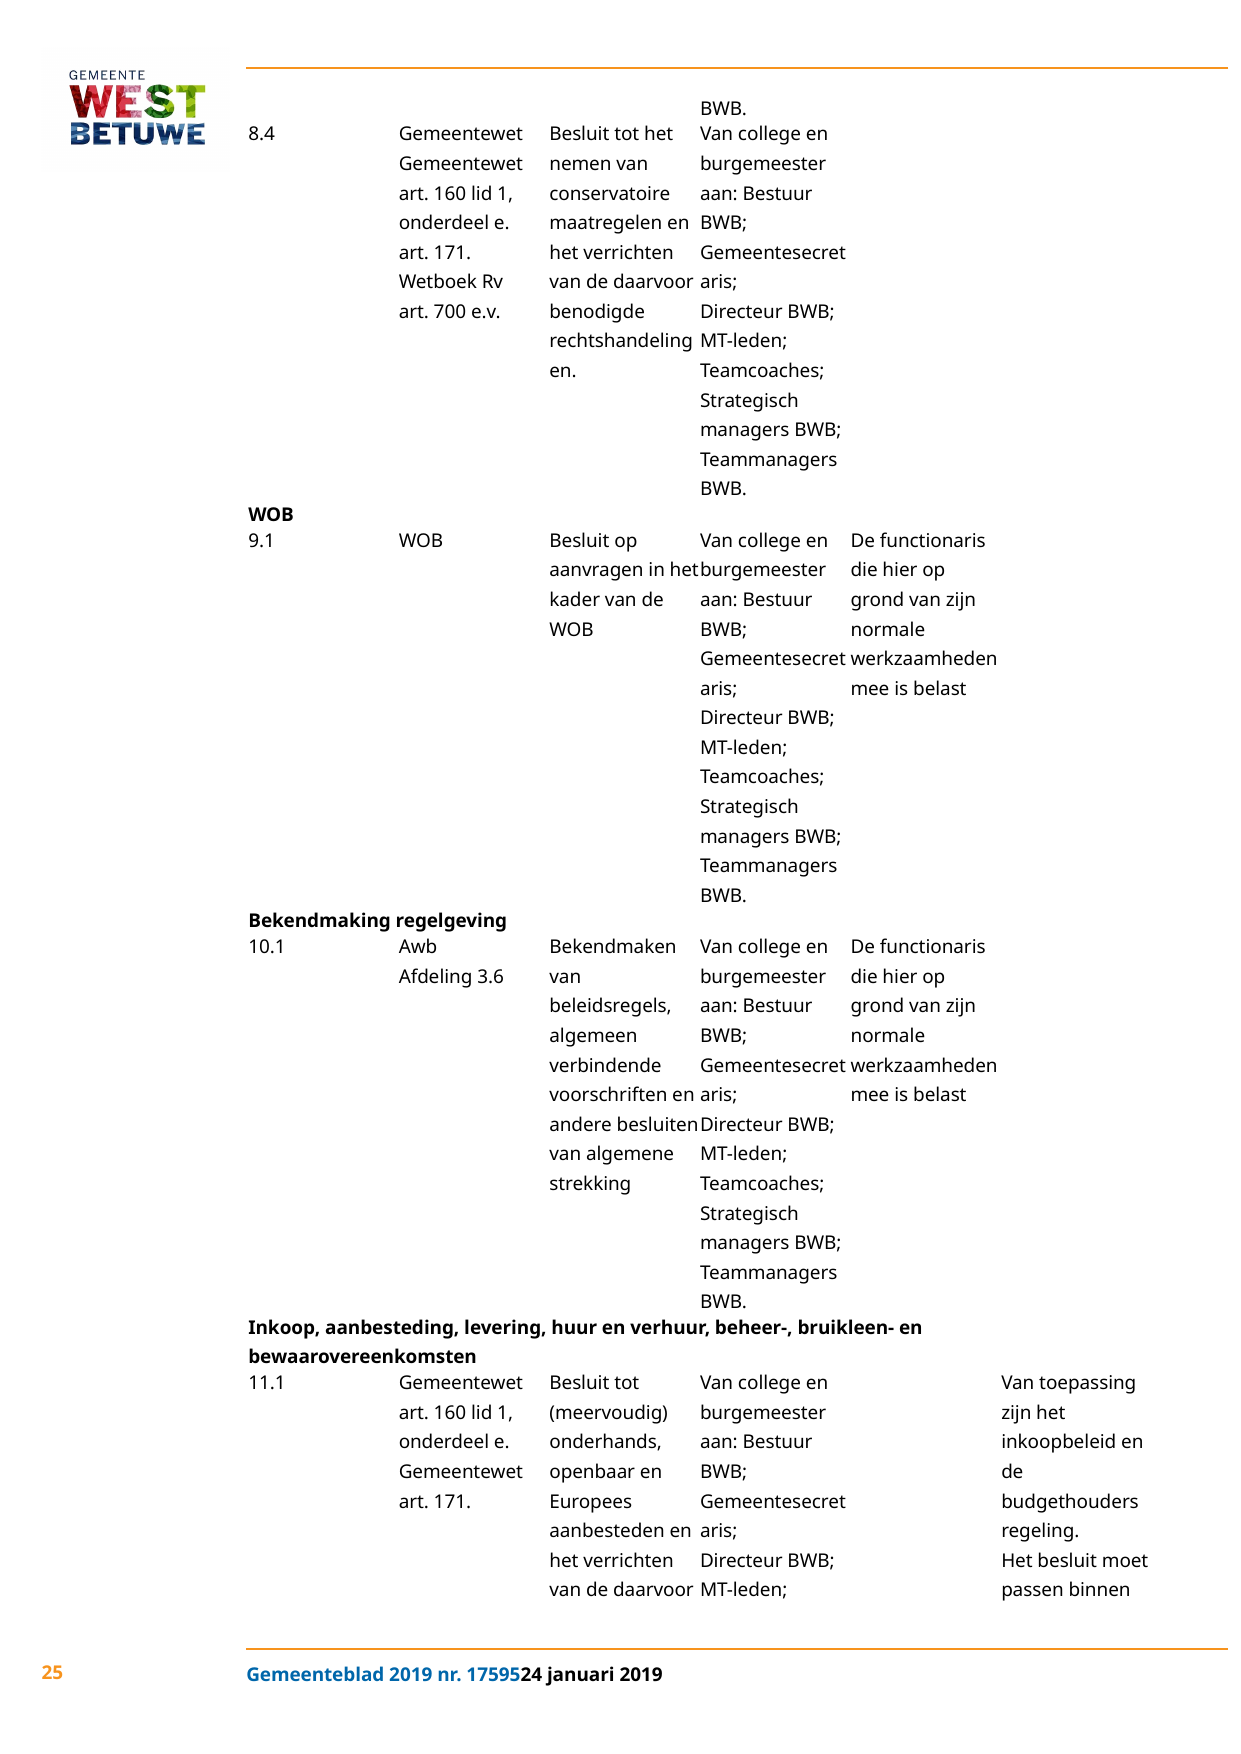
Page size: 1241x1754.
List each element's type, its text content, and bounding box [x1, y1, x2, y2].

table_cell De functionaris die hier op grond van zijn normale werkzaamheden mee is belast [850, 934, 1001, 1314]
table_cell Besluit tot het nemen van conservatoire maatregelen en het verrichten van de daarvoor benodigde rechtshandelingen. [549, 121, 700, 501]
table_cell De functionaris die hier op grond van zijn normale werkzaamheden mee is belast [850, 527, 1001, 908]
table_cell [850, 121, 1001, 501]
table_cell 11.1 [248, 1370, 398, 1602]
table_cell Van college en burgemeester aan: Bestuur BWB; Gemeentesecretaris; Directeur BWB; MT-leden; Teamcoaches; Strategisch managers BWB; Teammanagers BWB. [700, 527, 850, 908]
table_cell Van college en burgemeester aan: Bestuur BWB; Gemeentesecretaris; Directeur BWB; MT-leden; [700, 1370, 850, 1602]
table_cell [248, 95, 398, 121]
table_cell [399, 95, 549, 121]
table_cell [1001, 121, 1152, 501]
table_cell Van toepassing zijn het inkoopbeleid en de budgethouders regeling. Het besluit moet passen binnen [1001, 1370, 1152, 1602]
table_cell [549, 95, 700, 121]
table_cell [850, 95, 1001, 121]
table_cell Besluit tot (meervoudig) onderhands, openbaar en Europees aanbesteden en het verrichten van de daarvoor [549, 1370, 700, 1602]
table_cell Besluit op aanvragen in het kader van de WOB [549, 527, 700, 908]
table_cell Awb Afdeling 3.6 [399, 934, 549, 1314]
table_cell [850, 1370, 1001, 1602]
table_cell Van college en burgemeester aan: Bestuur BWB; Gemeentesecretaris; Directeur BWB; MT-leden; Teamcoaches; Strategisch managers BWB; Teammanagers BWB. [700, 934, 850, 1314]
table_cell WOB [248, 501, 1152, 527]
table_cell Inkoop, aanbesteding, levering, huur en verhuur, beheer-, bruikleen- en bewaarovereenkomsten [248, 1314, 1152, 1369]
table_cell 8.4 [248, 121, 398, 501]
table_cell Bekendmaking regelgeving [248, 908, 1152, 933]
table_cell Van college en burgemeester aan: Bestuur BWB; Gemeentesecretaris; Directeur BWB; MT-leden; Teamcoaches; Strategisch managers BWB; Teammanagers BWB. [700, 121, 850, 501]
table_cell BWB. [700, 95, 850, 121]
table_cell Gemeentewet art. 160 lid 1, onderdeel e. Gemeentewet art. 171. [399, 1370, 549, 1602]
table_cell Bekendmaken van beleidsregels, algemeen verbindende voorschriften en andere besluiten van algemene strekking [549, 934, 700, 1314]
table_cell 9.1 [248, 527, 398, 908]
table_cell [1001, 527, 1152, 908]
table_cell 10.1 [248, 934, 398, 1314]
table_cell Gemeentewet Gemeentewet art. 160 lid 1, onderdeel e. art. 171. Wetboek Rv art. 700 e.v. [399, 121, 549, 501]
table_cell [1001, 934, 1152, 1314]
picture [41, 47, 231, 172]
table_cell [1001, 95, 1152, 121]
table_cell WOB [399, 527, 549, 908]
